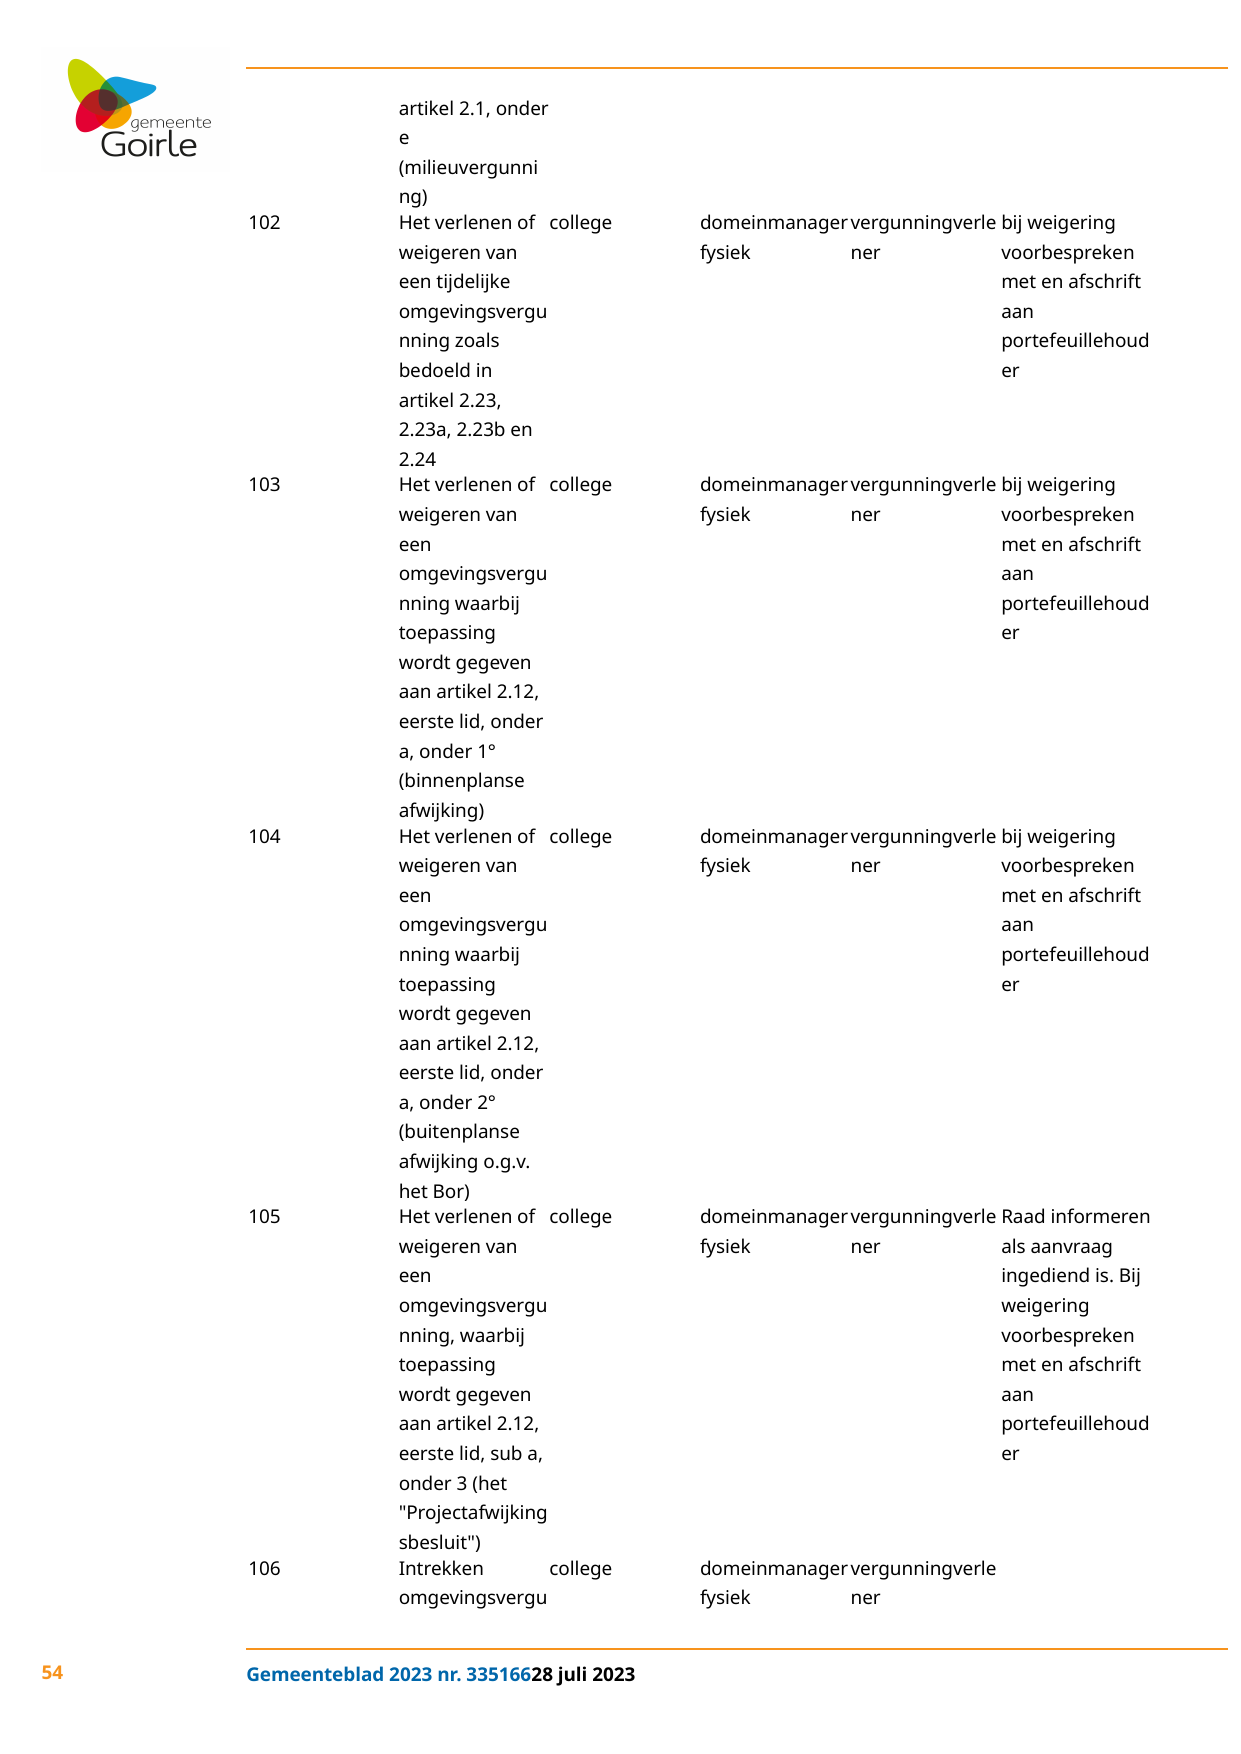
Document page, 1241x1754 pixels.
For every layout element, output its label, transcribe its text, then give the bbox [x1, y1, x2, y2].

table_cell 102 [248, 209, 398, 472]
table_cell Het verlenen of weigeren van een omgevingsvergunning waarbij toepassing wordt gegeven aan artikel 2.12, eerste lid, onder a, onder 2° (buitenplanse afwijking o.g.v. het Bor) [399, 823, 549, 1203]
table_cell [549, 95, 700, 209]
table_cell bij weigering voorbespreken met en afschrift aan portefeuillehouder [1001, 472, 1152, 823]
table_cell domeinmanager fysiek [700, 209, 850, 472]
picture [41, 47, 231, 172]
table_cell vergunningverlener [850, 1555, 1001, 1610]
table_cell vergunningverlener [850, 823, 1001, 1203]
table_cell college [549, 472, 700, 823]
table_cell 104 [248, 823, 398, 1203]
table_cell college [549, 1204, 700, 1555]
table_cell college [549, 1555, 700, 1610]
table_cell 106 [248, 1555, 398, 1610]
table_cell domeinmanager fysiek [700, 1555, 850, 1610]
table_cell artikel 2.1, onder e (milieuvergunning) [399, 95, 549, 209]
table_cell 103 [248, 472, 398, 823]
table_cell Het verlenen of weigeren van een omgevingsvergunning, waarbij toepassing wordt gegeven aan artikel 2.12, eerste lid, sub a, onder 3 (het "Projectafwijkingsbesluit") [399, 1204, 549, 1555]
table_cell domeinmanager fysiek [700, 823, 850, 1203]
table_cell [248, 95, 398, 209]
table_cell [700, 95, 850, 209]
table_cell Het verlenen of weigeren van een omgevingsvergunning waarbij toepassing wordt gegeven aan artikel 2.12, eerste lid, onder a, onder 1° (binnenplanse afwijking) [399, 472, 549, 823]
table_cell college [549, 209, 700, 472]
table_cell domeinmanager fysiek [700, 1204, 850, 1555]
table_cell Intrekken omgevingsvergu [399, 1555, 549, 1610]
table_cell 105 [248, 1204, 398, 1555]
table_cell Het verlenen of weigeren van een tijdelijke omgevingsvergunning zoals bedoeld in artikel 2.23, 2.23a, 2.23b en 2.24 [399, 209, 549, 472]
table_cell [850, 95, 1001, 209]
table_cell bij weigering voorbespreken met en afschrift aan portefeuillehouder [1001, 209, 1152, 472]
table_cell college [549, 823, 700, 1203]
table_cell [1001, 95, 1152, 209]
table_cell vergunningverlener [850, 472, 1001, 823]
table_cell bij weigering voorbespreken met en afschrift aan portefeuillehouder [1001, 823, 1152, 1203]
table_cell vergunningverlener [850, 1204, 1001, 1555]
table_cell Raad informeren als aanvraag ingediend is. Bij weigering voorbespreken met en afschrift aan portefeuillehouder [1001, 1204, 1152, 1555]
table_cell [1001, 1555, 1152, 1610]
table_cell domeinmanager fysiek [700, 472, 850, 823]
table_cell vergunningverlener [850, 209, 1001, 472]
